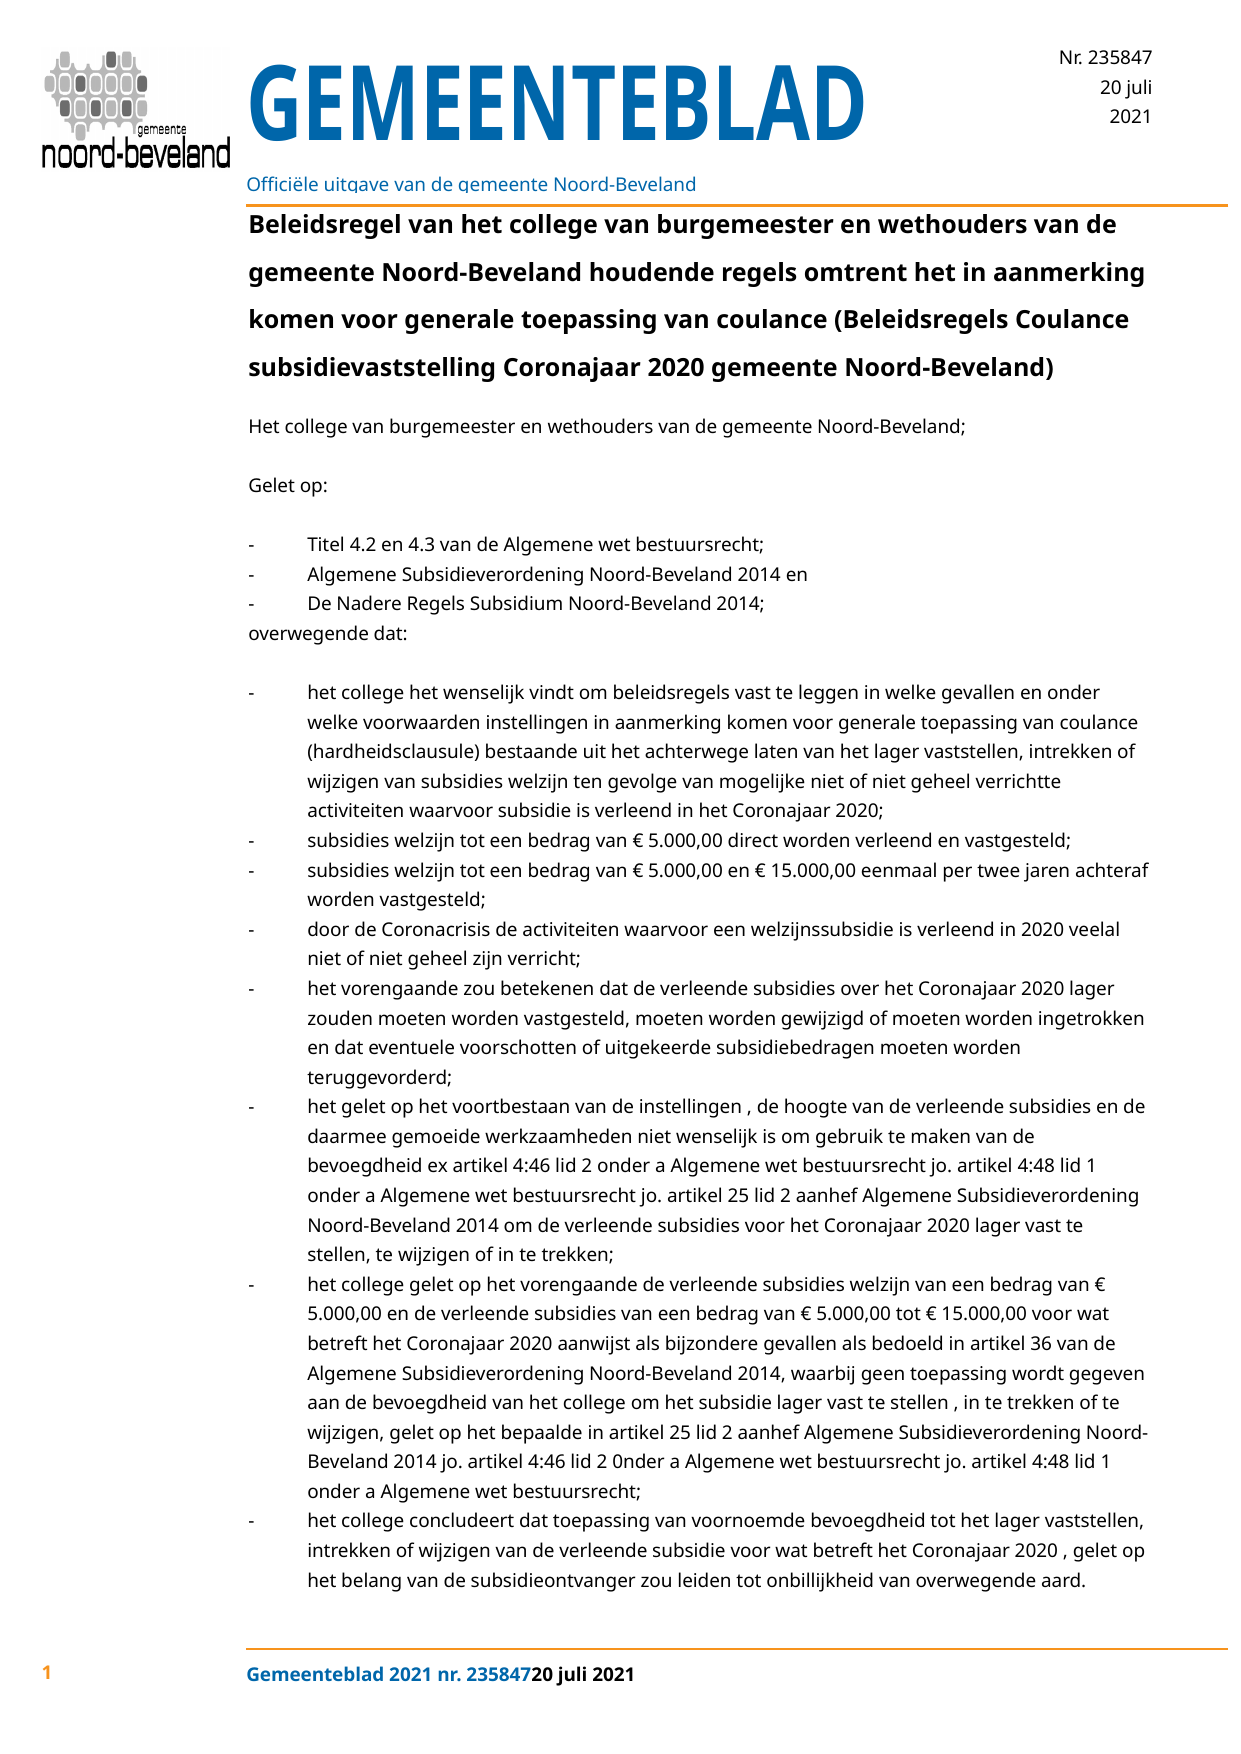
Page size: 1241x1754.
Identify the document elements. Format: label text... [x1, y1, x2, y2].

list subsidies welzijn tot een bedrag van € 5.000,00 en € 15.000,00 eenmaal per twee jaren achteraf worden vastgesteld; [248, 857, 1152, 912]
list het college concludeert dat toepassing van voornoemde bevoegdheid tot het lager vaststellen, intrekken of wijzigen van de verleende subsidie voor wat betreft het Coronajaar 2020 , gelet op het belang van de subsidieontvanger zou leiden tot onbillijkheid van overwegende aard. [248, 1508, 1152, 1593]
list De Nadere Regels Subsidium Noord-Beveland 2014; [248, 591, 1152, 616]
list subsidies welzijn tot een bedrag van € 5.000,00 direct worden verleend en vastgesteld; [248, 827, 1152, 853]
list het college gelet op het vorengaande de verleende subsidies welzijn van een bedrag van € 5.000,00 en de verleende subsidies van een bedrag van € 5.000,00 tot € 15.000,00 voor wat betreft het Coronajaar 2020 aanwijst als bijzondere gevallen als bedoeld in artikel 36 van de Algemene Subsidieverordening Noord-Beveland 2014, waarbij geen toepassing wordt gegeven aan de bevoegdheid van het college om het subsidie lager vast te stellen , in te trekken of te wijzigen, gelet op het bepaalde in artikel 25 lid 2 aanhef Algemene Subsidieverordening Noord-Beveland 2014 jo. artikel 4:46 lid 2 0nder a Algemene wet bestuursrecht jo. artikel 4:48 lid 1 onder a Algemene wet bestuursrecht; [248, 1271, 1152, 1504]
list het gelet op het voortbestaan van de instellingen , de hoogte van de verleende subsidies en de daarmee gemoeide werkzaamheden niet wenselijk is om gebruik te maken van de bevoegdheid ex artikel 4:46 lid 2 onder a Algemene wet bestuursrecht jo. artikel 4:48 lid 1 onder a Algemene wet bestuursrecht jo. artikel 25 lid 2 aanhef Algemene Subsidieverordening Noord-Beveland 2014 om de verleende subsidies voor het Coronajaar 2020 lager vast te stellen, te wijzigen of in te trekken; [248, 1093, 1152, 1267]
text Gelet op: [248, 472, 1152, 498]
picture [41, 47, 231, 172]
list Titel 4.2 en 4.3 van de Algemene wet bestuursrecht; [248, 531, 1152, 557]
list Algemene Subsidieverordening Noord-Beveland 2014 en [248, 561, 1152, 587]
list door de Coronacrisis de activiteiten waarvoor een welzijnssubsidie is verleend in 2020 veelal niet of niet geheel zijn verricht; [248, 916, 1152, 971]
text Beleidsregel van het college van burgemeester en wethouders van de gemeente Noord-Beveland houdende regels omtrent het in aanmerking komen voor generale toepassing van coulance (Beleidsregels Coulance subsidievaststelling Coronajaar 2020 gemeente Noord-Beveland) [248, 207, 1152, 384]
text overwegende dat: [248, 620, 1152, 646]
list het vorengaande zou betekenen dat de verleende subsidies over het Coronajaar 2020 lager zouden moeten worden vastgesteld, moeten worden gewijzigd of moeten worden ingetrokken en dat eventuele voorschotten of uitgekeerde subsidiebedragen moeten worden teruggevorderd; [248, 975, 1152, 1090]
list het college het wenselijk vindt om beleidsregels vast te leggen in welke gevallen en onder welke voorwaarden instellingen in aanmerking komen voor generale toepassing van coulance (hardheidsclausule) bestaande uit het achterwege laten van het lager vaststellen, intrekken of wijzigen van subsidies welzijn ten gevolge van mogelijke niet of niet geheel verrichtte activiteiten waarvoor subsidie is verleend in het Coronajaar 2020; [248, 679, 1152, 823]
text Het college van burgemeester en wethouders van de gemeente Noord-Beveland; [248, 413, 1152, 439]
